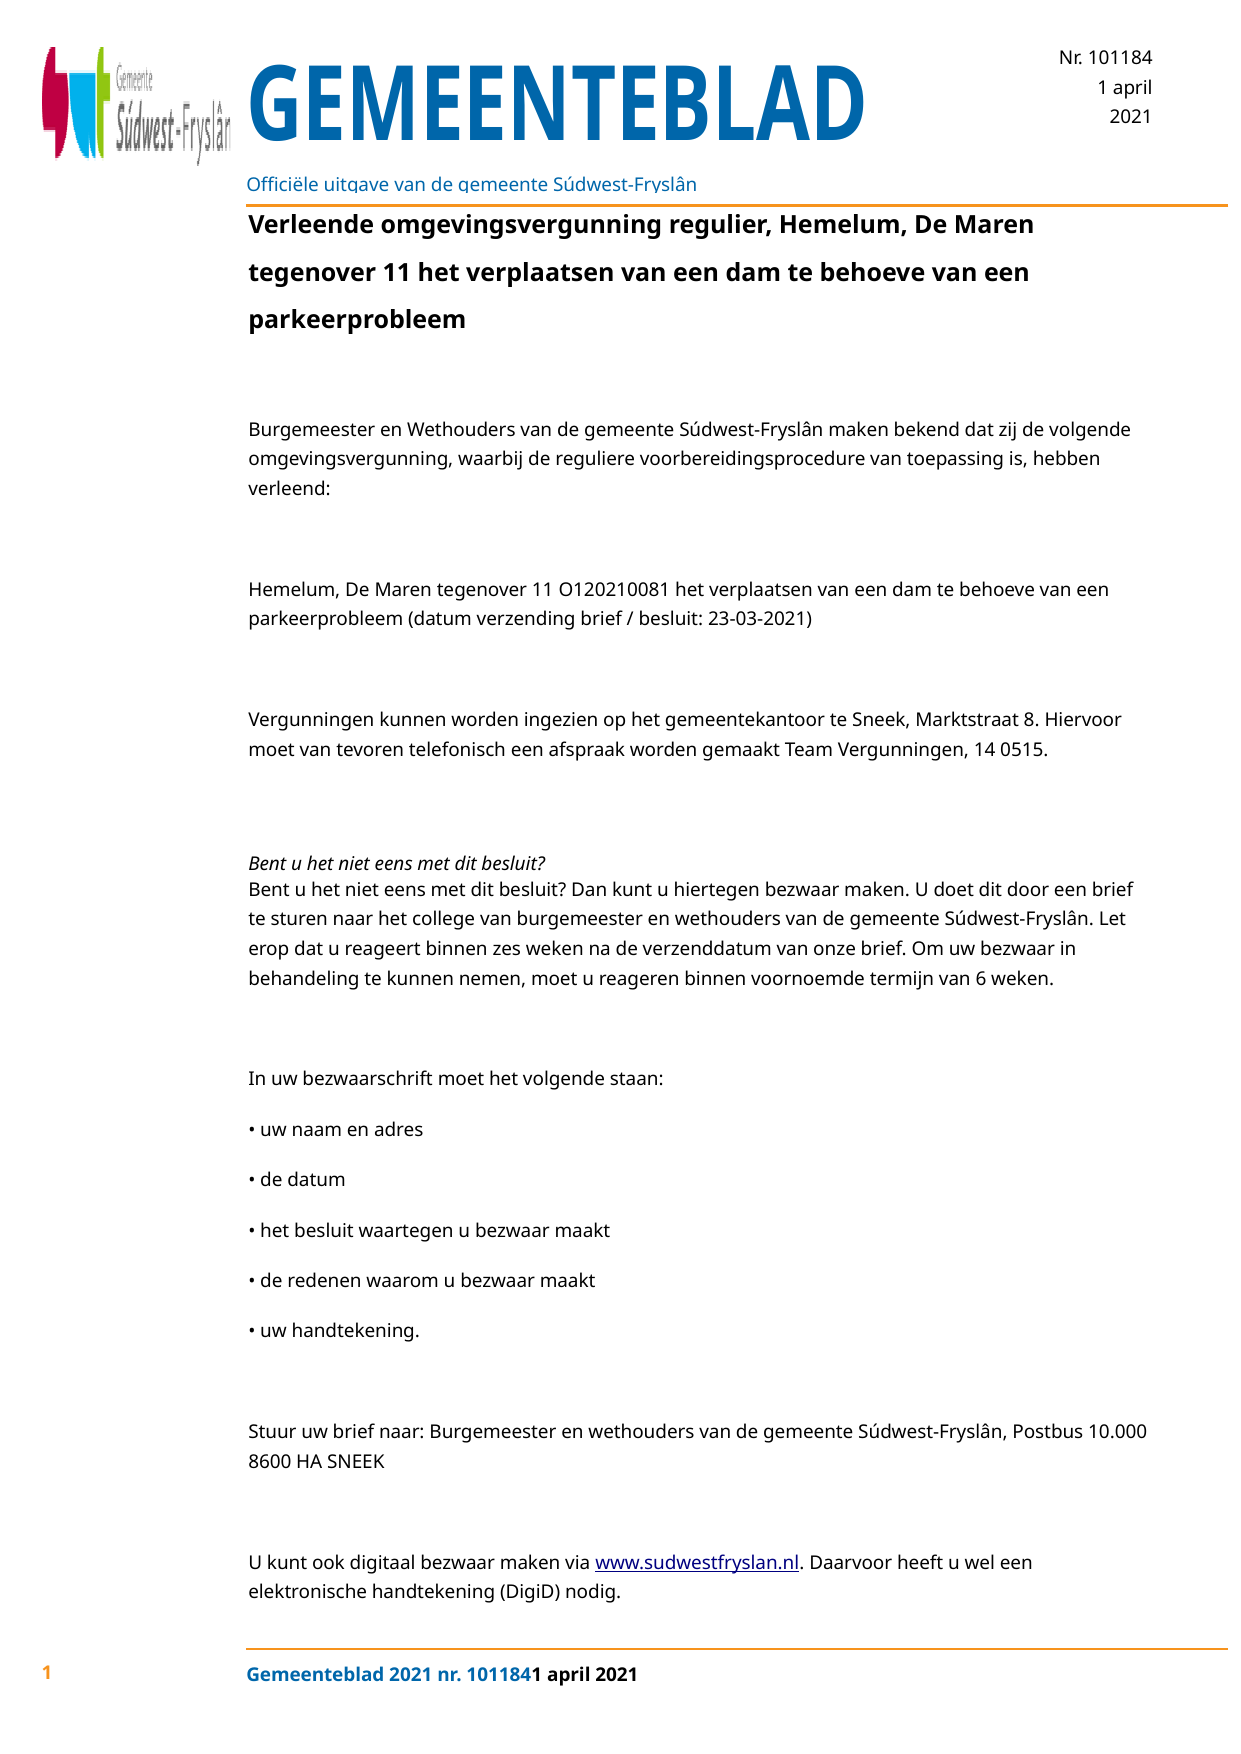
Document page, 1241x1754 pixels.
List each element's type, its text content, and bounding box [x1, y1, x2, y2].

text Bent u het niet eens met dit besluit? Dan kunt u hiertegen bezwaar maken. U doet dit door een brief te sturen naar het college van burgemeester en wethouders van de gemeente Súdwest-Fryslân. Let erop dat u reageert binnen zes weken na de verzenddatum van onze brief. Om uw bezwaar in behandeling te kunnen nemen, moet u reageren binnen voornoemde termijn van 6 weken. [248, 876, 1152, 991]
text Hemelum, De Maren tegenover 11 O120210081 het verplaatsen van een dam te behoeve van een parkeerprobleem (datum verzending brief / besluit: 23-03-2021) [248, 576, 1152, 631]
text Bent u het niet eens met dit besluit? [248, 850, 1152, 876]
text Verleende omgevingsvergunning regulier, Hemelum, De Maren tegenover 11 het verplaatsen van een dam te behoeve van een parkeerprobleem [248, 207, 1152, 336]
text In uw bezwaarschrift moet het volgende staan: [248, 1066, 1152, 1091]
text • de redenen waarom u bezwaar maakt [248, 1267, 1152, 1293]
text • de datum [248, 1166, 1152, 1192]
text • uw handtekening. [248, 1318, 1152, 1343]
text Vergunningen kunnen worden ingezien op het gemeentekantoor te Sneek, Marktstraat 8. Hiervoor moet van tevoren telefonisch een afspraak worden gemaakt Team Vergunningen, 14 0515. [248, 706, 1152, 762]
text Stuur uw brief naar: Burgemeester en wethouders van de gemeente Súdwest-Fryslân, Postbus 10.000 8600 HA SNEEK [248, 1418, 1152, 1474]
text U kunt ook digitaal bezwaar maken via www.sudwestfryslan.nl. Daarvoor heeft u wel een elektronische handtekening (DigiD) nodig. [248, 1549, 1152, 1604]
text Burgemeester en Wethouders van de gemeente Súdwest-Fryslân maken bekend dat zij de volgende omgevingsvergunning, waarbij de reguliere voorbereidingsprocedure van toepassing is, hebben verleend: [248, 416, 1152, 501]
picture [41, 47, 231, 172]
text • uw naam en adres [248, 1116, 1152, 1142]
text • het besluit waartegen u bezwaar maakt [248, 1217, 1152, 1243]
